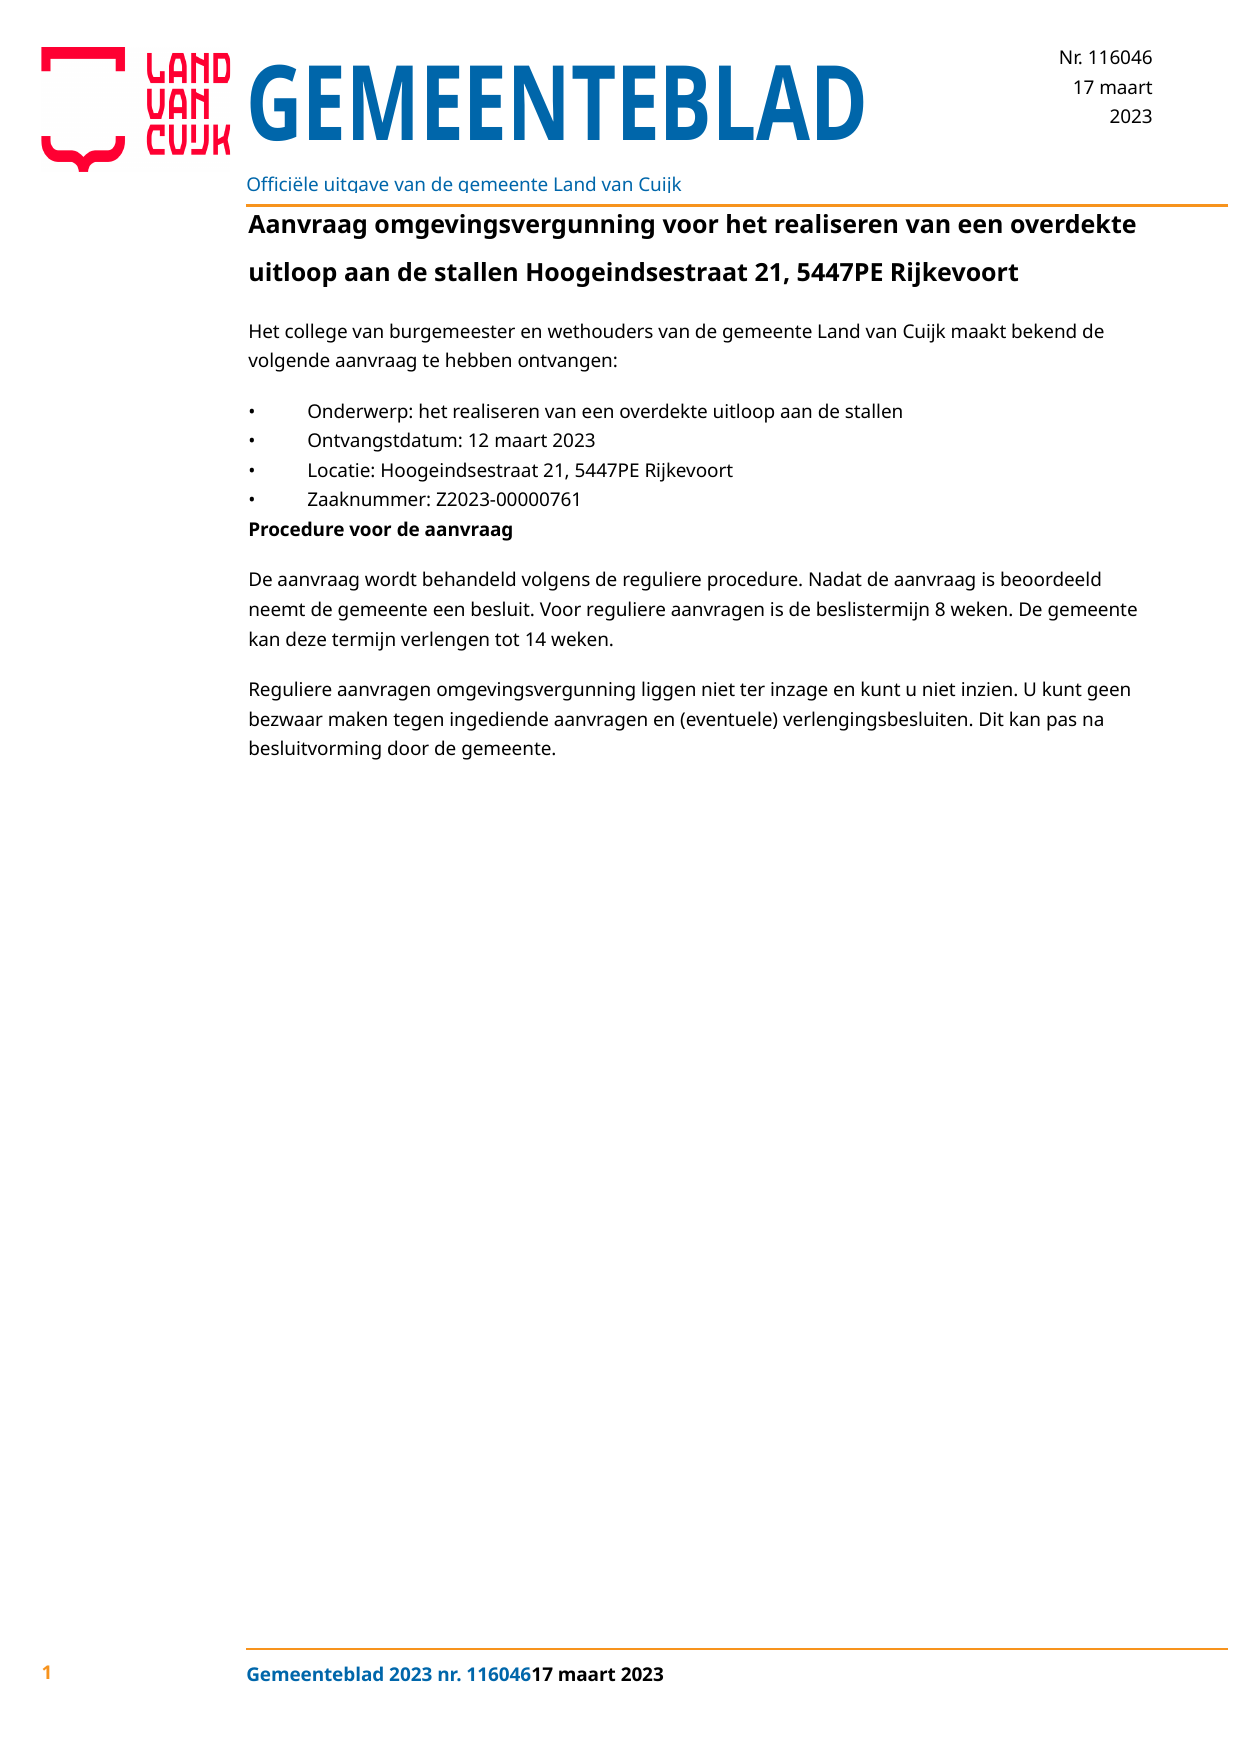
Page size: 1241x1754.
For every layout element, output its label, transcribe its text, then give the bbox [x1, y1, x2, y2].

text De aanvraag wordt behandeld volgens de reguliere procedure. Nadat de aanvraag is beoordeeld neemt de gemeente een besluit. Voor reguliere aanvragen is de beslistermijn 8 weken. De gemeente kan deze termijn verlengen tot 14 weken. [248, 567, 1152, 652]
list Zaaknummer: Z2023-00000761 [248, 487, 1152, 512]
text Aanvraag omgevingsvergunning voor het realiseren van een overdekte uitloop aan de stallen Hoogeindsestraat 21, 5447PE Rijkevoort [248, 207, 1152, 288]
list Locatie: Hoogeindsestraat 21, 5447PE Rijkevoort [248, 457, 1152, 483]
list Onderwerp: het realiseren van een overdekte uitloop aan de stallen [248, 398, 1152, 424]
text Reguliere aanvragen omgevingsvergunning liggen niet ter inzage en kunt u niet inzien. U kunt geen bezwaar maken tegen ingediende aanvragen en (eventuele) verlengingsbesluiten. Dit kan pas na besluitvorming door de gemeente. [248, 676, 1152, 761]
list Ontvangstdatum: 12 maart 2023 [248, 427, 1152, 453]
text Procedure voor de aanvraag [248, 516, 1152, 542]
picture [41, 47, 231, 172]
text Het college van burgemeester en wethouders van de gemeente Land van Cuijk maakt bekend de volgende aanvraag te hebben ontvangen: [248, 318, 1152, 373]
